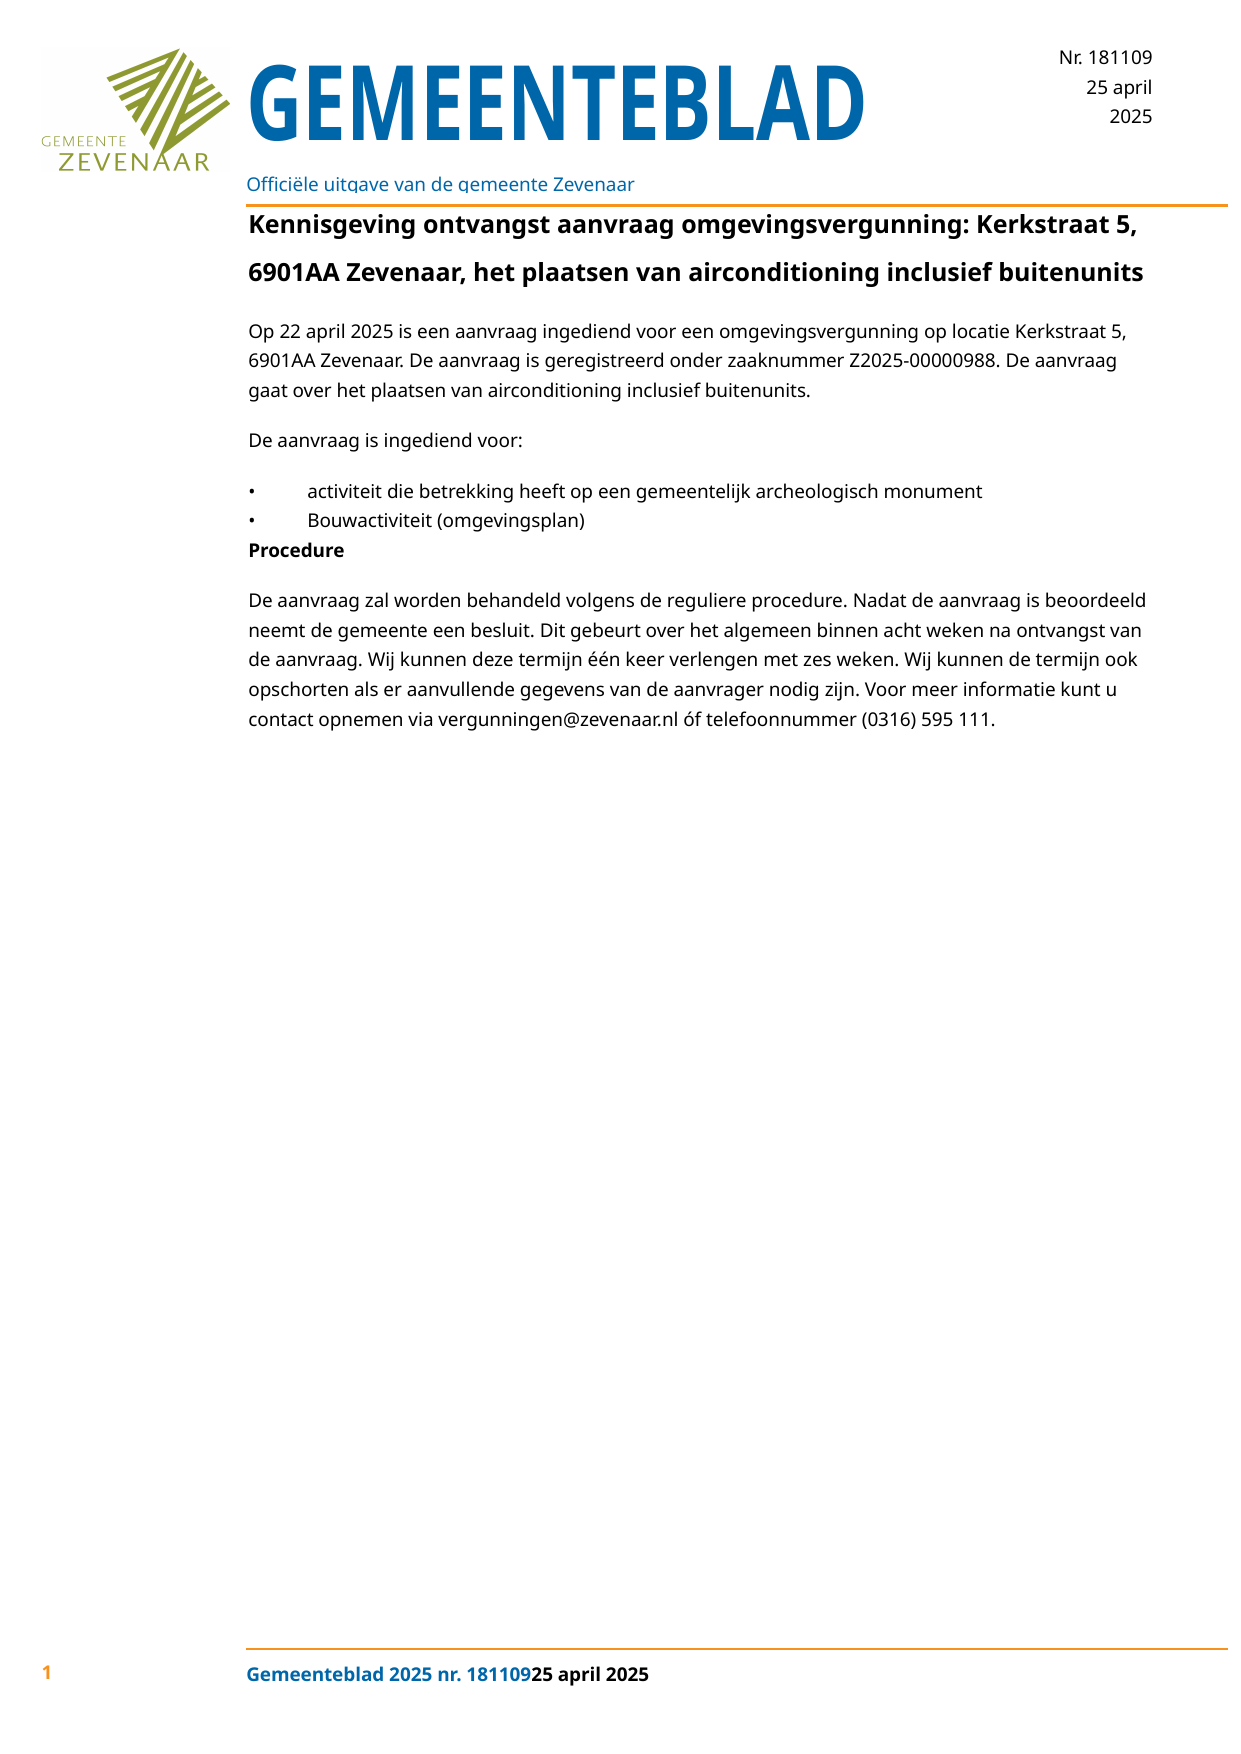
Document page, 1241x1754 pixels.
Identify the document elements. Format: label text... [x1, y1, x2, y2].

list activiteit die betrekking heeft op een gemeentelijk archeologisch monument [248, 478, 1152, 504]
text De aanvraag is ingediend voor: [248, 427, 1152, 453]
text Kennisgeving ontvangst aanvraag omgevingsvergunning: Kerkstraat 5, 6901AA Zevenaar, het plaatsen van airconditioning inclusief buitenunits [248, 207, 1152, 288]
text Procedure [248, 537, 1152, 563]
picture [41, 47, 231, 172]
text Op 22 april 2025 is een aanvraag ingediend voor een omgevingsvergunning op locatie Kerkstraat 5, 6901AA Zevenaar. De aanvraag is geregistreerd onder zaaknummer Z2025-00000988. De aanvraag gaat over het plaatsen van airconditioning inclusief buitenunits. [248, 318, 1152, 403]
text De aanvraag zal worden behandeld volgens de reguliere procedure. Nadat de aanvraag is beoordeeld neemt de gemeente een besluit. Dit gebeurt over het algemeen binnen acht weken na ontvangst van de aanvraag. Wij kunnen deze termijn één keer verlengen met zes weken. Wij kunnen de termijn ook opschorten als er aanvullende gegevens van de aanvrager nodig zijn. Voor meer informatie kunt u contact opnemen via vergunningen@zevenaar.nl óf telefoonnummer (0316) 595 111. [248, 587, 1152, 732]
list Bouwactiviteit (omgevingsplan) [248, 507, 1152, 533]
